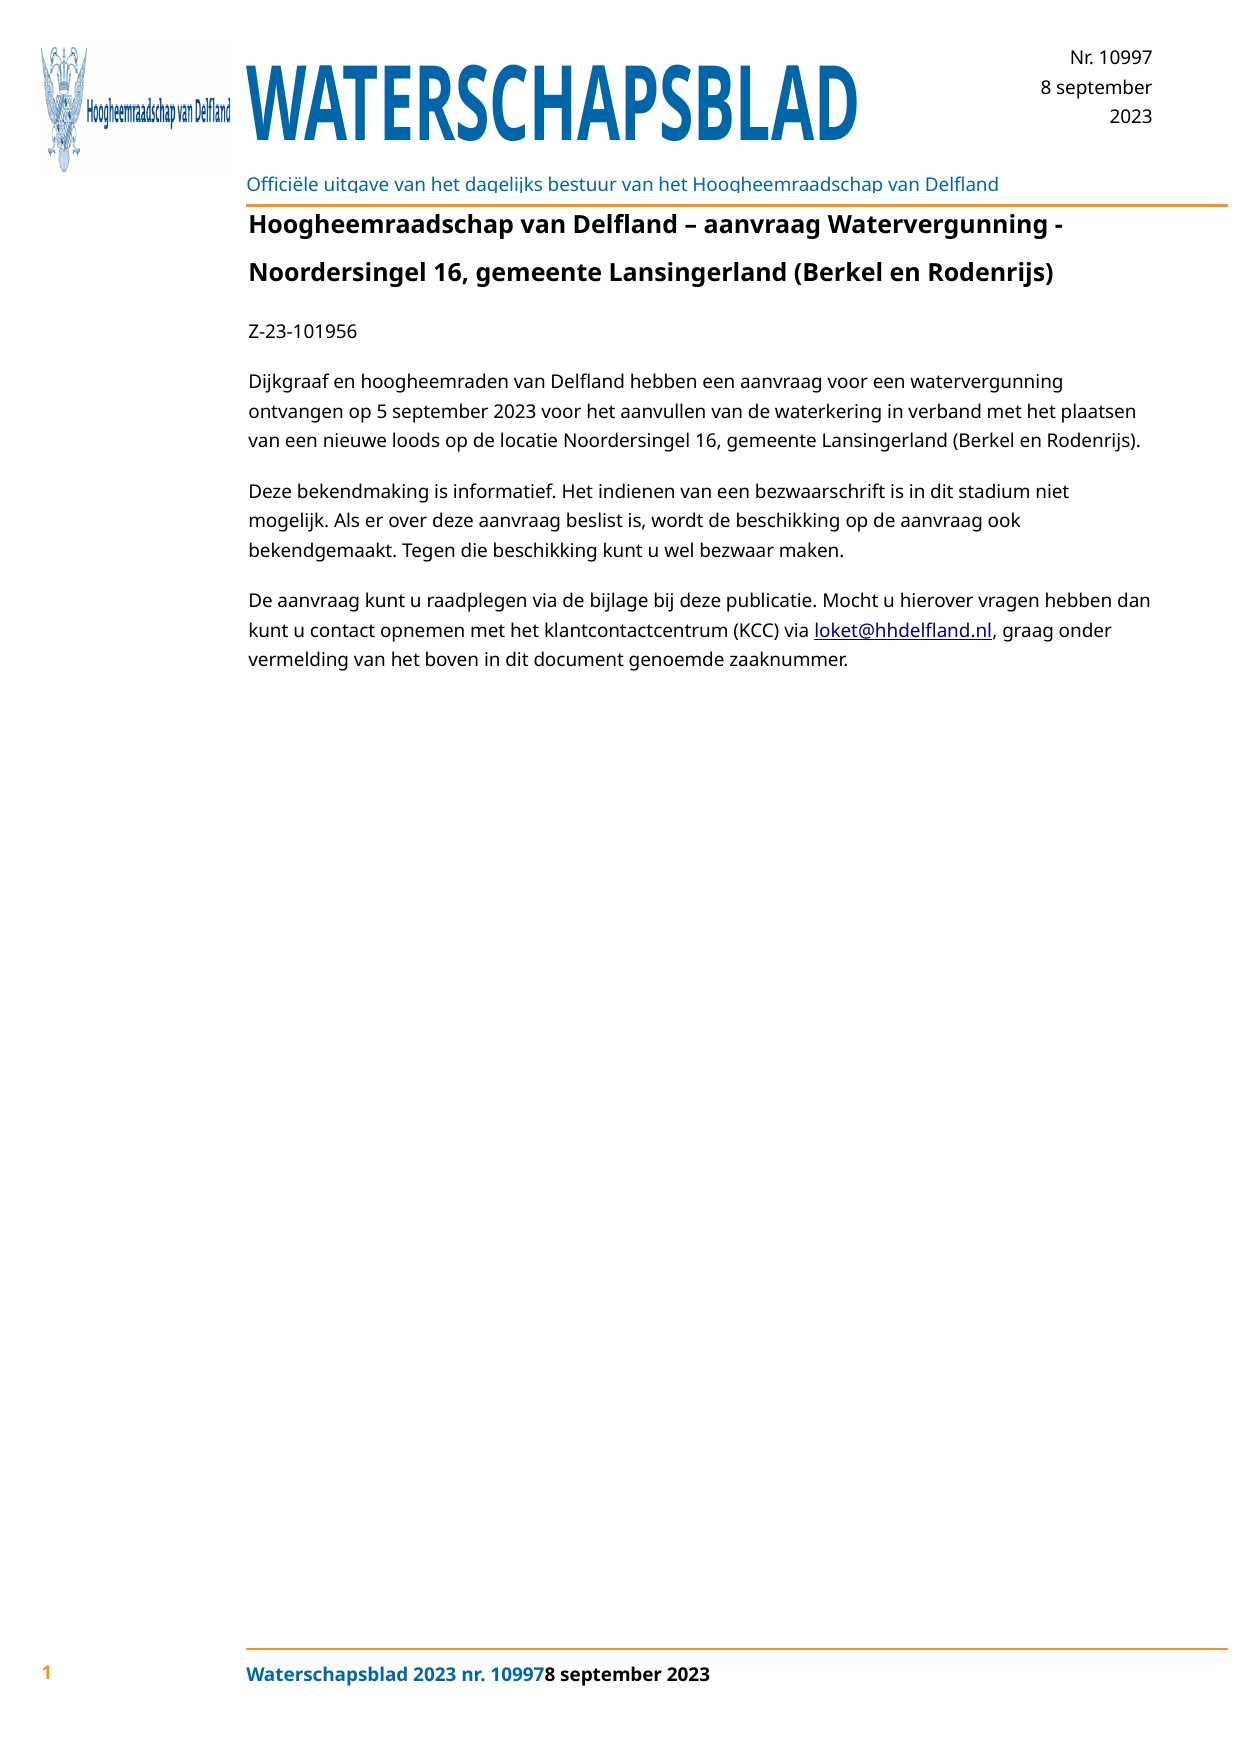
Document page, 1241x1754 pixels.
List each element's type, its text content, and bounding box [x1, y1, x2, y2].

text Z-23-101956 [248, 318, 1152, 344]
text De aanvraag kunt u raadplegen via de bijlage bij deze publicatie. Mocht u hierover vragen hebben dan kunt u contact opnemen met het klantcontactcentrum (KCC) via loket@hhdelfland.nl, graag onder vermelding van het boven in dit document genoemde zaaknummer. [248, 587, 1152, 672]
picture [41, 47, 231, 172]
text Deze bekendmaking is informatief. Het indienen van een bezwaarschrift is in dit stadium niet mogelijk. Als er over deze aanvraag beslist is, wordt de beschikking op de aanvraag ook bekendgemaakt. Tegen die beschikking kunt u wel bezwaar maken. [248, 478, 1152, 563]
text Hoogheemraadschap van Delfland – aanvraag Watervergunning - Noordersingel 16, gemeente Lansingerland (Berkel en Rodenrijs) [248, 207, 1152, 288]
text Dijkgraaf en hoogheemraden van Delfland hebben een aanvraag voor een watervergunning ontvangen op 5 september 2023 voor het aanvullen van de waterkering in verband met het plaatsen van een nieuwe loods op de locatie Noordersingel 16, gemeente Lansingerland (Berkel en Rodenrijs). [248, 368, 1152, 453]
